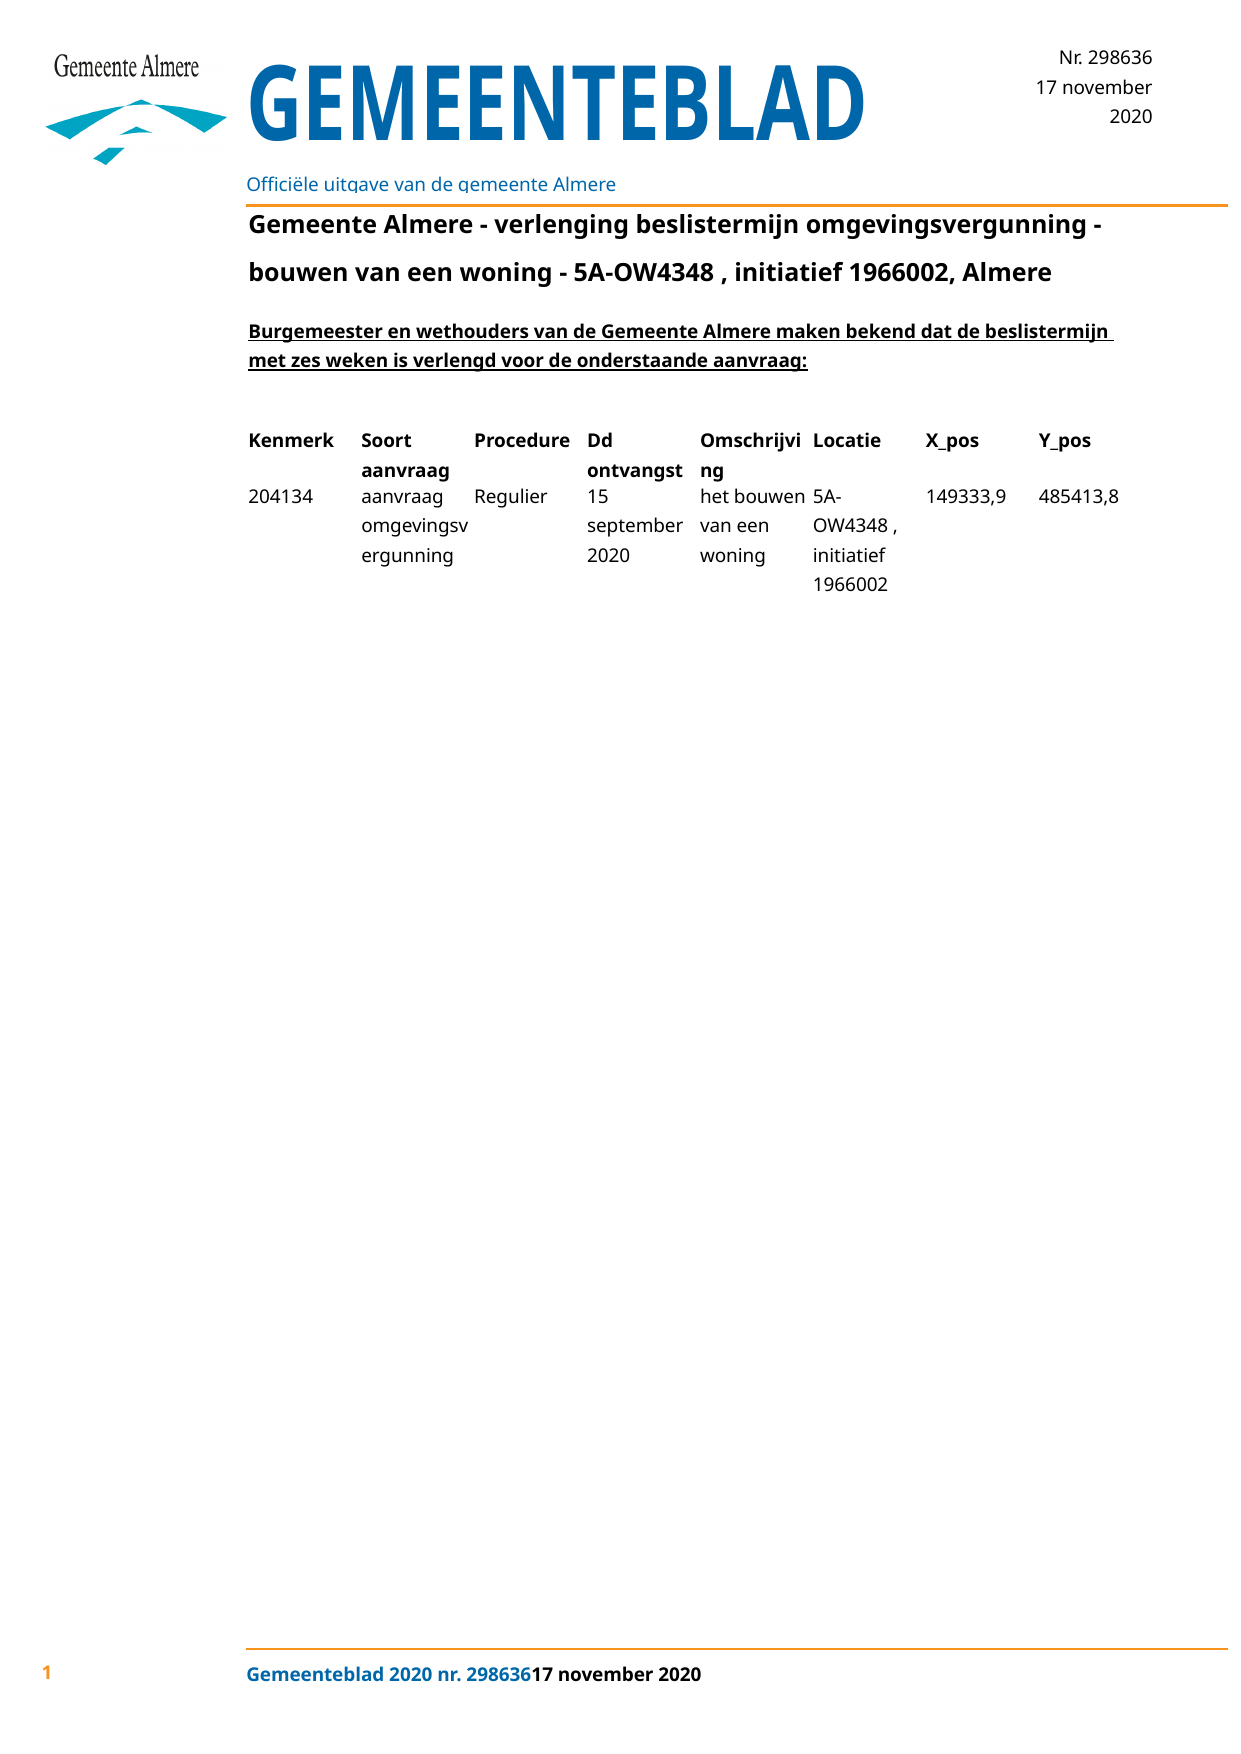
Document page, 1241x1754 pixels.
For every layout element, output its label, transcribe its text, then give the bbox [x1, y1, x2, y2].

table_header Locatie [813, 428, 926, 483]
table_header Dd ontvangst [587, 428, 700, 483]
table_header Omschrijving [700, 428, 813, 483]
text Burgemeester en wethouders van de Gemeente Almere maken bekend dat de beslistermijn met zes weken is verlengd voor de onderstaande aanvraag: [248, 318, 1152, 373]
picture [41, 47, 231, 172]
table_cell het bouwen van een woning [700, 483, 813, 597]
table_header Kenmerk [248, 428, 361, 483]
table_cell 204134 [248, 483, 361, 597]
text Gemeente Almere - verlenging beslistermijn omgevingsvergunning - bouwen van een woning - 5A-OW4348 , initiatief 1966002, Almere [248, 207, 1152, 288]
table_cell aanvraag omgevingsvergunning [361, 483, 474, 597]
table_header X_pos [926, 428, 1038, 483]
table_header Soort aanvraag [361, 428, 474, 483]
table_cell 5A-OW4348 , initiatief 1966002 [813, 483, 926, 597]
table_cell 15 september 2020 [587, 483, 700, 597]
table_cell 485413,8 [1039, 483, 1152, 597]
table_header Procedure [474, 428, 587, 483]
table_header Y_pos [1039, 428, 1152, 483]
table_cell 149333,9 [926, 483, 1038, 597]
table_cell Regulier [474, 483, 587, 597]
